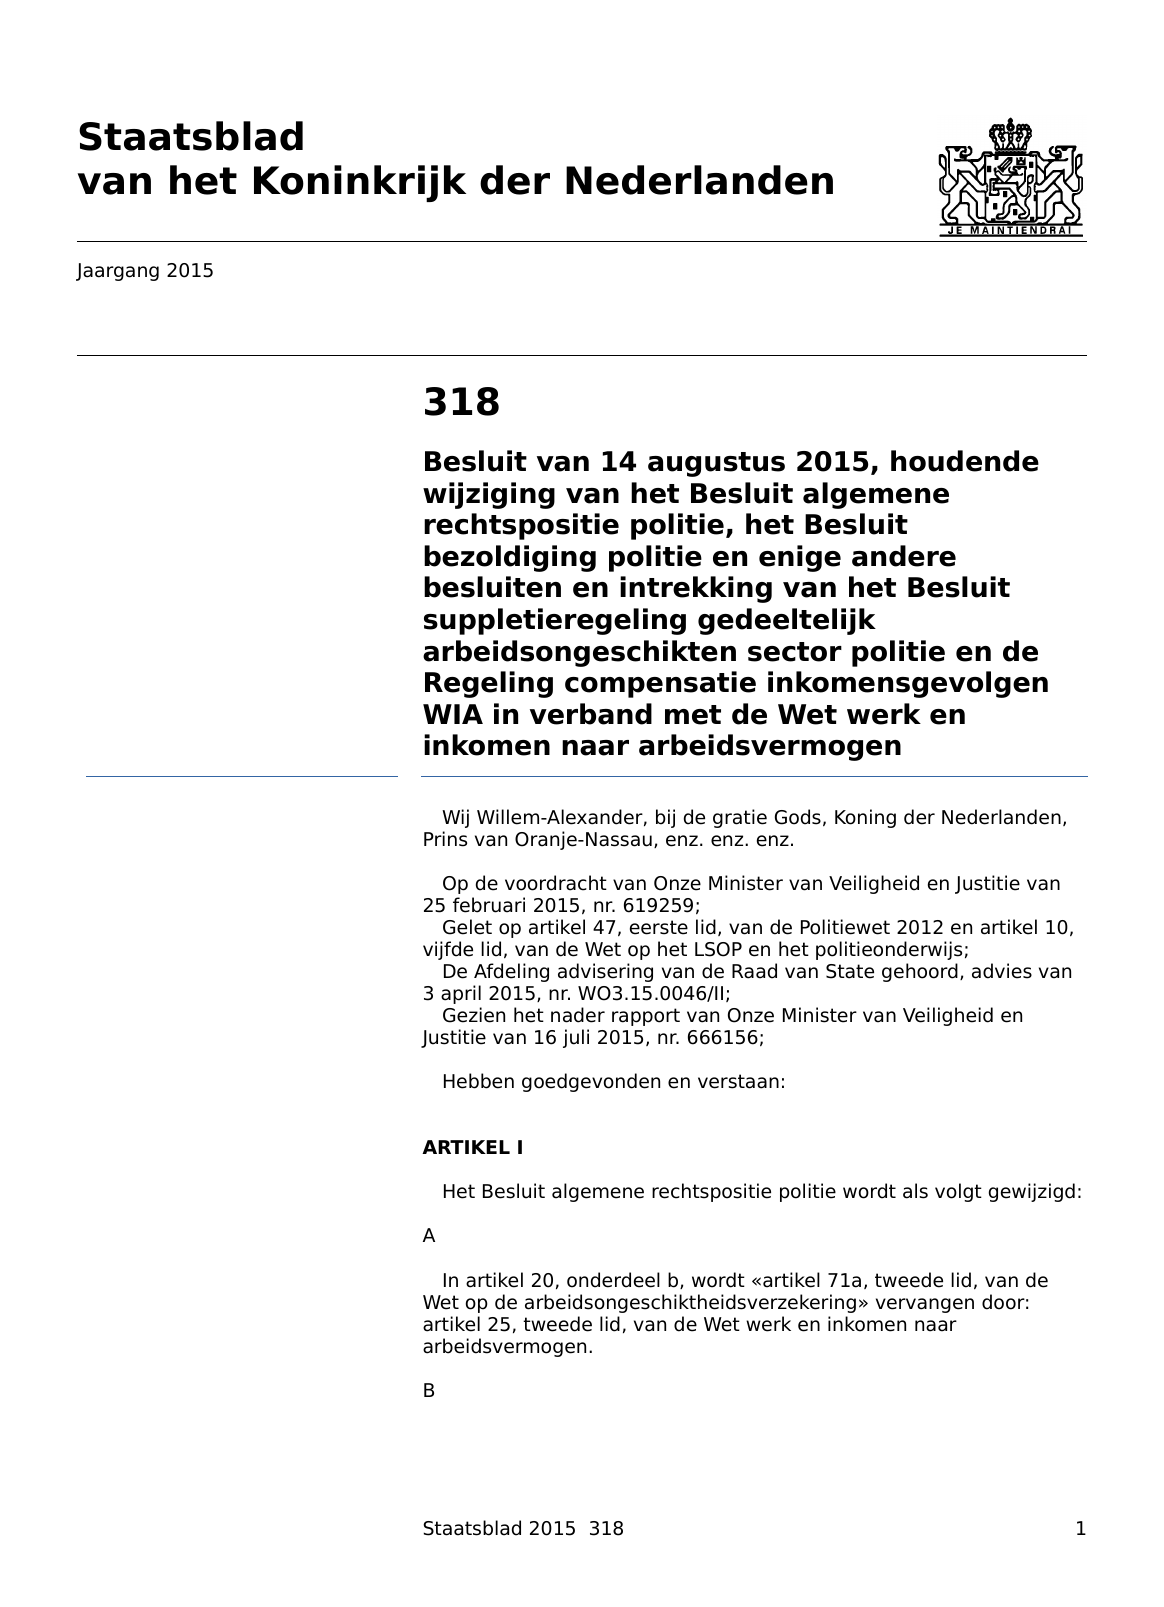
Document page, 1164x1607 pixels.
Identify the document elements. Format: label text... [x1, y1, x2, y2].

text Het Besluit algemene rechtspositie politie wordt als volgt gewijzigd: [422, 1181, 1087, 1203]
text Hebben goedgevonden en verstaan: [422, 1071, 1087, 1093]
table_cell Jaargang 2015 [77, 242, 1087, 355]
text De Afdeling advisering van de Raad van State gehoord, advies van 3 april 2015, nr. WO3.15.0046/II; [422, 961, 1087, 1004]
subtitle 318 [422, 381, 1087, 424]
text Gezien het nader rapport van Onze Minister van Veiligheid en Justitie van 16 juli 2015, nr. 666156; [422, 1004, 1087, 1048]
text Op de voordracht van Onze Minister van Veiligheid en Justitie van 25 februari 2015, nr. 619259; [422, 873, 1087, 917]
text B [422, 1380, 1087, 1402]
picture [936, 115, 1087, 240]
text Wij Willem-Alexander, bij de gratie Gods, Koning der Nederlanden, Prins van Oranje-Nassau, enz. enz. enz. [422, 807, 1087, 851]
table_header [886, 100, 1087, 241]
text In artikel 20, onderdeel b, wordt «artikel 71a, tweede lid, van de Wet op de arbeidsongeschiktheidsverzekering» vervangen door: artikel 25, tweede lid, van de Wet werk en inkomen naar arbeidsvermogen. [422, 1269, 1087, 1357]
text Besluit van 14 augustus 2015, houdende wijziging van het Besluit algemene rechtspositie politie, het Besluit bezoldiging politie en enige andere besluiten en intrekking van het Besluit suppletieregeling gedeeltelijk arbeidsongeschikten sector politie en de Regeling compensatie inkomensgevolgen WIA in verband met de Wet werk en inkomen naar arbeidsvermogen [422, 447, 1087, 762]
text Gelet op artikel 47, eerste lid, van de Politiewet 2012 en artikel 10, vijfde lid, van de Wet op het LSOP en het politieonderwijs; [422, 917, 1087, 961]
subtitle ARTIKEL I [422, 1137, 1087, 1159]
table_header Staatsblad van het Koninkrijk der Nederlanden [77, 100, 886, 241]
text A [422, 1225, 1087, 1247]
